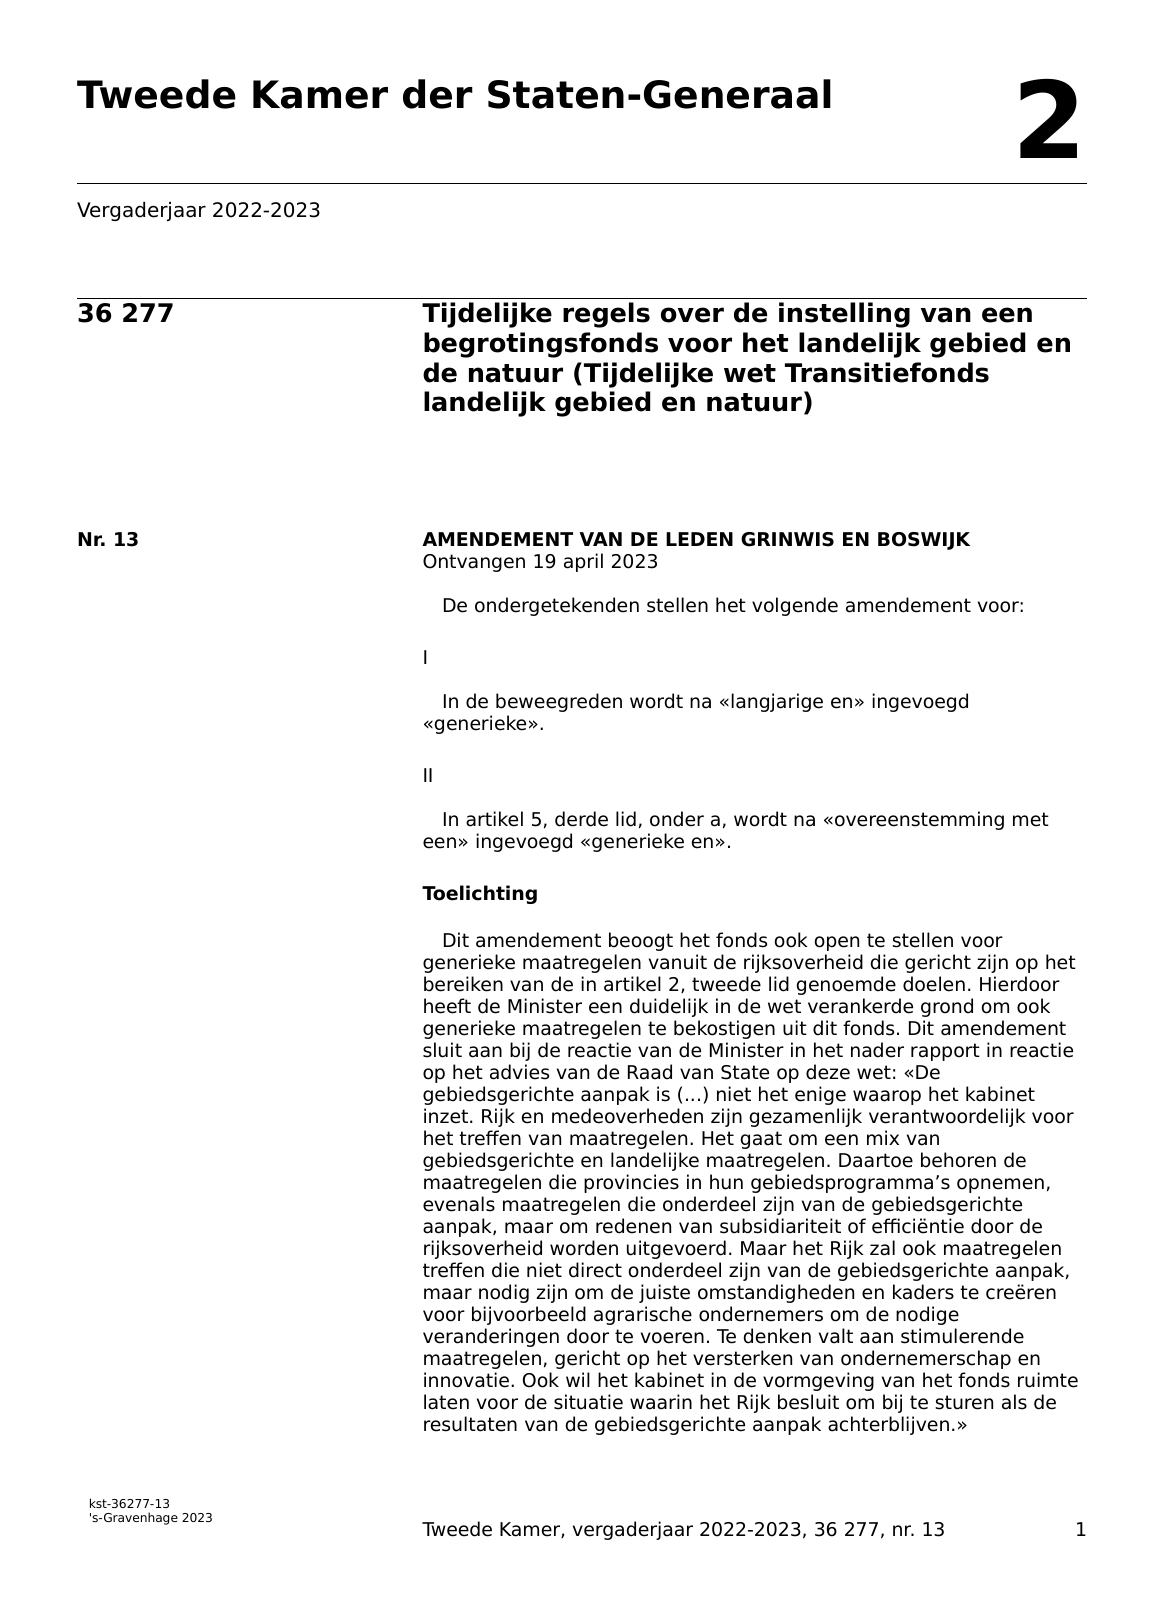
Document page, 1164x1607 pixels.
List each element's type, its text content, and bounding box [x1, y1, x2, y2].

subtitle I [422, 647, 1087, 669]
subtitle Nr. 13 AMENDEMENT VAN DE LEDEN GRINWIS EN BOSWIJK [77, 529, 1087, 551]
text Ontvangen 19 april 2023 [422, 551, 1087, 573]
table_header 2 [886, 59, 1087, 183]
subtitle 36 277 Tijdelijke regels over de instelling van een begrotingsfonds voor het landelijk gebied en de natuur (Tijdelijke wet Transitiefonds landelijk gebied en natuur) [77, 299, 1087, 418]
subtitle Toelichting [422, 883, 1087, 905]
subtitle II [422, 765, 1087, 787]
text Dit amendement beoogt het fonds ook open te stellen voor generieke maatregelen vanuit de rijksoverheid die gericht zijn op het bereiken van de in artikel 2, tweede lid genoemde doelen. Hierdoor heeft de Minister een duidelijk in de wet verankerde grond om ook generieke maatregelen te bekostigen uit dit fonds. Dit amendement sluit aan bij de reactie van de Minister in het nader rapport in reactie op het advies van de Raad van State op deze wet: «De gebiedsgerichte aanpak is (...) niet het enige waarop het kabinet inzet. Rijk en medeoverheden zijn gezamenlijk verantwoordelijk voor het treffen van maatregelen. Het gaat om een mix van gebiedsgerichte en landelijke maatregelen. Daartoe behoren de maatregelen die provincies in hun gebiedsprogramma’s opnemen, evenals maatregelen die onderdeel zijn van de gebiedsgerichte aanpak, maar om redenen van subsidiariteit of efficiëntie door de rijksoverheid worden uitgevoerd. Maar het Rijk zal ook maatregelen treffen die niet direct onderdeel zijn van de gebiedsgerichte aanpak, maar nodig zijn om de juiste omstandigheden en kaders te creëren voor bijvoorbeeld agrarische ondernemers om de nodige veranderingen door te voeren. Te denken valt aan stimulerende maatregelen, gericht op het versterken van ondernemerschap en innovatie. Ook wil het kabinet in de vormgeving van het fonds ruimte laten voor de situatie waarin het Rijk besluit om bij te sturen als de resultaten van de gebiedsgerichte aanpak achterblijven.» [422, 930, 1087, 1436]
table_header Tweede Kamer der Staten-Generaal [77, 59, 886, 183]
text 's-Gravenhage 2023 [88, 1511, 323, 1525]
text In artikel 5, derde lid, onder a, wordt na «overeenstemming met een» ingevoegd «generieke en». [422, 809, 1087, 853]
table_cell Vergaderjaar 2022-2023 [77, 184, 1087, 298]
text kst-36277-13 [88, 1497, 323, 1511]
text In de beweegreden wordt na «langjarige en» ingevoegd «generieke». [422, 691, 1087, 735]
text De ondergetekenden stellen het volgende amendement voor: [422, 595, 1087, 617]
